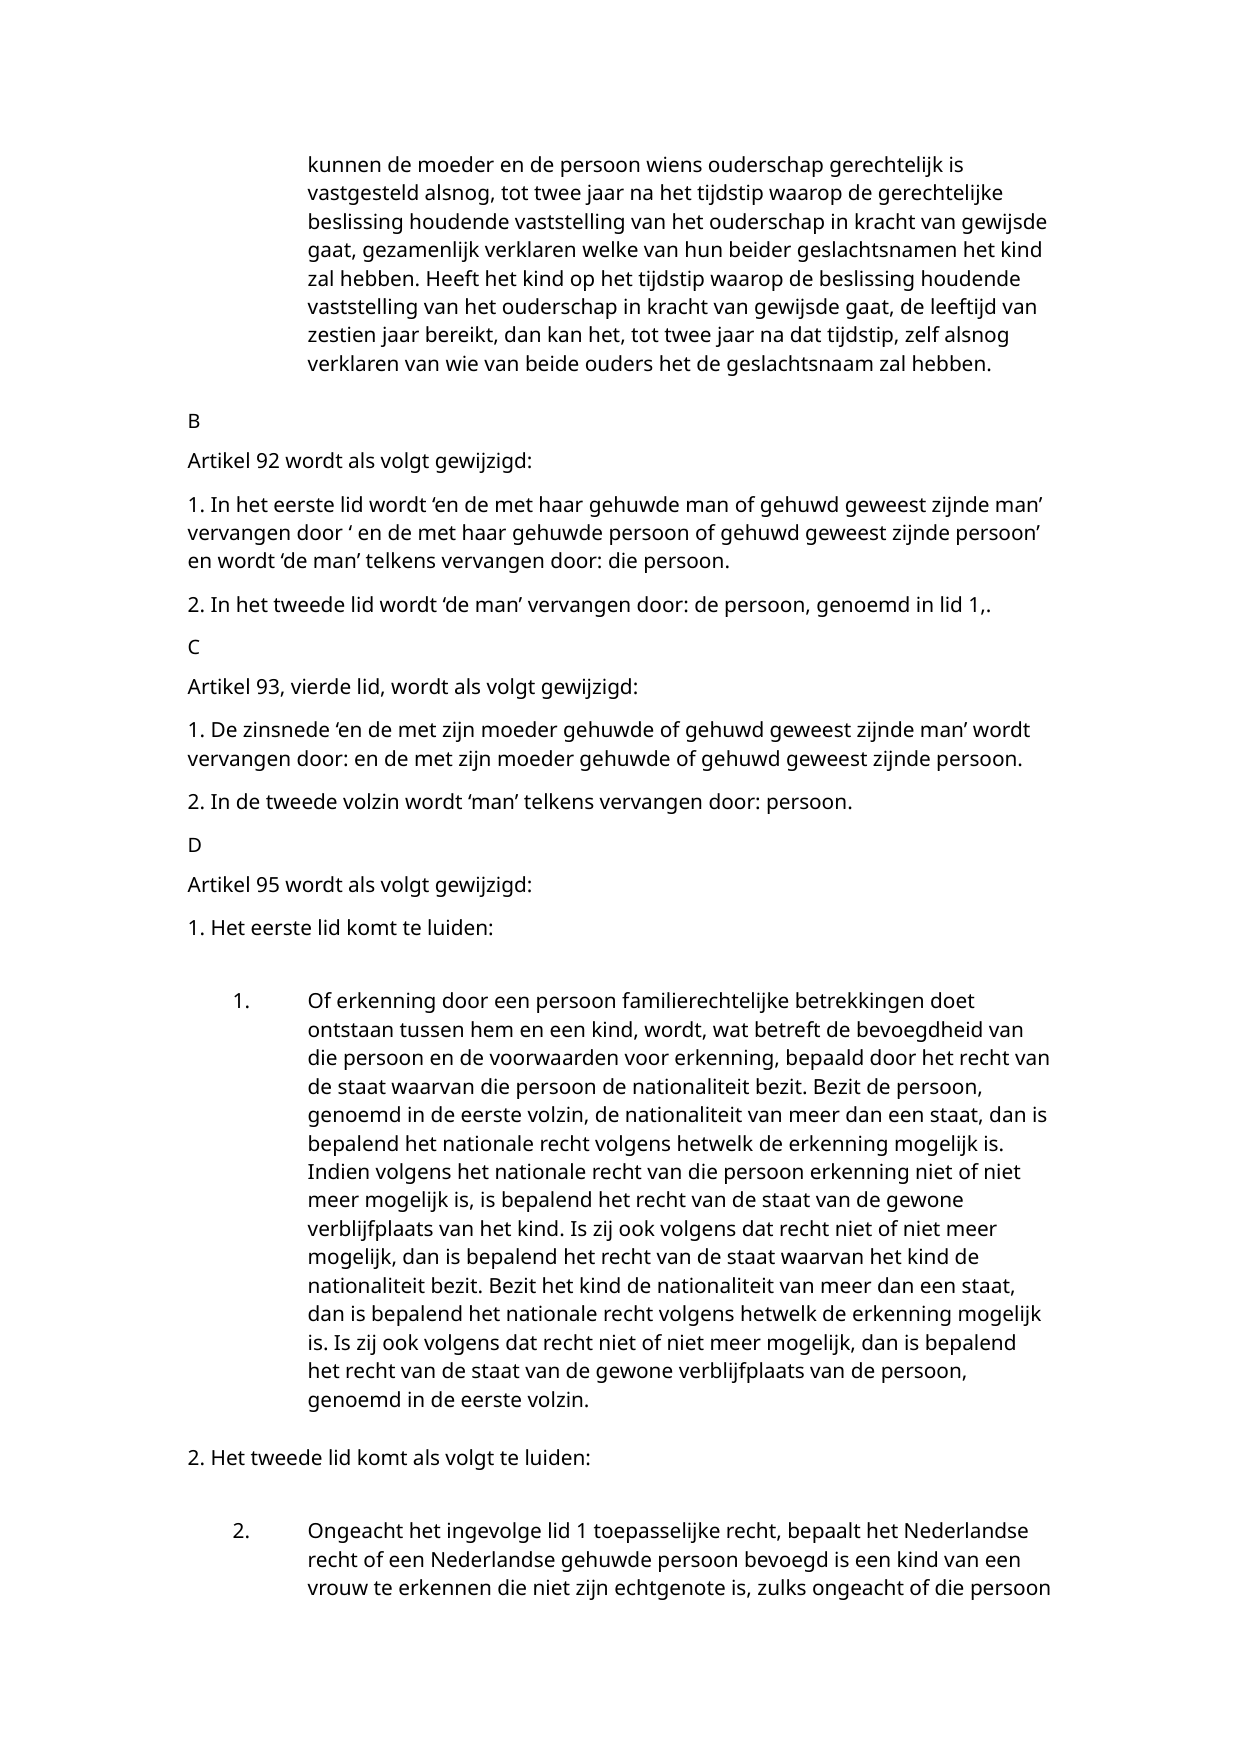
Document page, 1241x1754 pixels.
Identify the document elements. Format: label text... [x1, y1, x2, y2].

text C [187, 633, 1053, 660]
list Of erkenning door een persoon familierechtelijke betrekkingen doet ontstaan tussen hem en een kind, wordt, wat betreft de bevoegdheid van die persoon en de voorwaarden voor erkenning, bepaald door het recht van de staat waarvan die persoon de nationaliteit bezit. Bezit de persoon, genoemd in de eerste volzin, de nationaliteit van meer dan een staat, dan is bepalend het nationale recht volgens hetwelk de erkenning mogelijk is. Indien volgens het nationale recht van die persoon erkenning niet of niet meer mogelijk is, is bepalend het recht van de staat van de gewone verblijfplaats van het kind. Is zij ook volgens dat recht niet of niet meer mogelijk, dan is bepalend het recht van de staat waarvan het kind de nationaliteit bezit. Bezit het kind de nationaliteit van meer dan een staat, dan is bepalend het nationale recht volgens hetwelk de erkenning mogelijk is. Is zij ook volgens dat recht niet of niet meer mogelijk, dan is bepalend het recht van de staat van de gewone verblijfplaats van de persoon, genoemd in de eerste volzin. [232, 987, 1053, 1413]
text B [187, 407, 1053, 434]
text 2. In het tweede lid wordt ‘de man’ vervangen door: de persoon, genoemd in lid 1,. [187, 590, 1053, 618]
text D [187, 831, 1053, 858]
text 1. Het eerste lid komt te luiden: [187, 913, 1053, 942]
text Artikel 95 wordt als volgt gewijzigd: [187, 870, 1053, 898]
text 2. Het tweede lid komt als volgt te luiden: [187, 1443, 1053, 1472]
list Ongeacht het ingevolge lid 1 toepasselijke recht, bepaalt het Nederlandse recht of een Nederlandse gehuwde persoon bevoegd is een kind van een vrouw te erkennen die niet zijn echtgenote is, zulks ongeacht of die persoon [232, 1517, 1053, 1602]
text 1. In het eerste lid wordt ‘en de met haar gehuwde man of gehuwd geweest zijnde man’ vervangen door ‘ en de met haar gehuwde persoon of gehuwd geweest zijnde persoon’ en wordt ‘de man’ telkens vervangen door: die persoon. [187, 490, 1053, 575]
text 2. In de tweede volzin wordt ‘man’ telkens vervangen door: persoon. [187, 787, 1053, 816]
text 1. De zinsnede ‘en de met zijn moeder gehuwde of gehuwd geweest zijnde man’ wordt vervangen door: en de met zijn moeder gehuwde of gehuwd geweest zijnde persoon. [187, 716, 1053, 772]
text Artikel 93, vierde lid, wordt als volgt gewijzigd: [187, 672, 1053, 701]
list kunnen de moeder en de persoon wiens ouderschap gerechtelijk is vastgesteld alsnog, tot twee jaar na het tijdstip waarop de gerechtelijke beslissing houdende vaststelling van het ouderschap in kracht van gewijsde gaat, gezamenlijk verklaren welke van hun beider geslachtsnamen het kind zal hebben. Heeft het kind op het tijdstip waarop de beslissing houdende vaststelling van het ouderschap in kracht van gewijsde gaat, de leeftijd van zestien jaar bereikt, dan kan het, tot twee jaar na dat tijdstip, zelf alsnog verklaren van wie van beide ouders het de geslachtsnaam zal hebben. [232, 150, 1053, 377]
text Artikel 92 wordt als volgt gewijzigd: [187, 446, 1053, 475]
